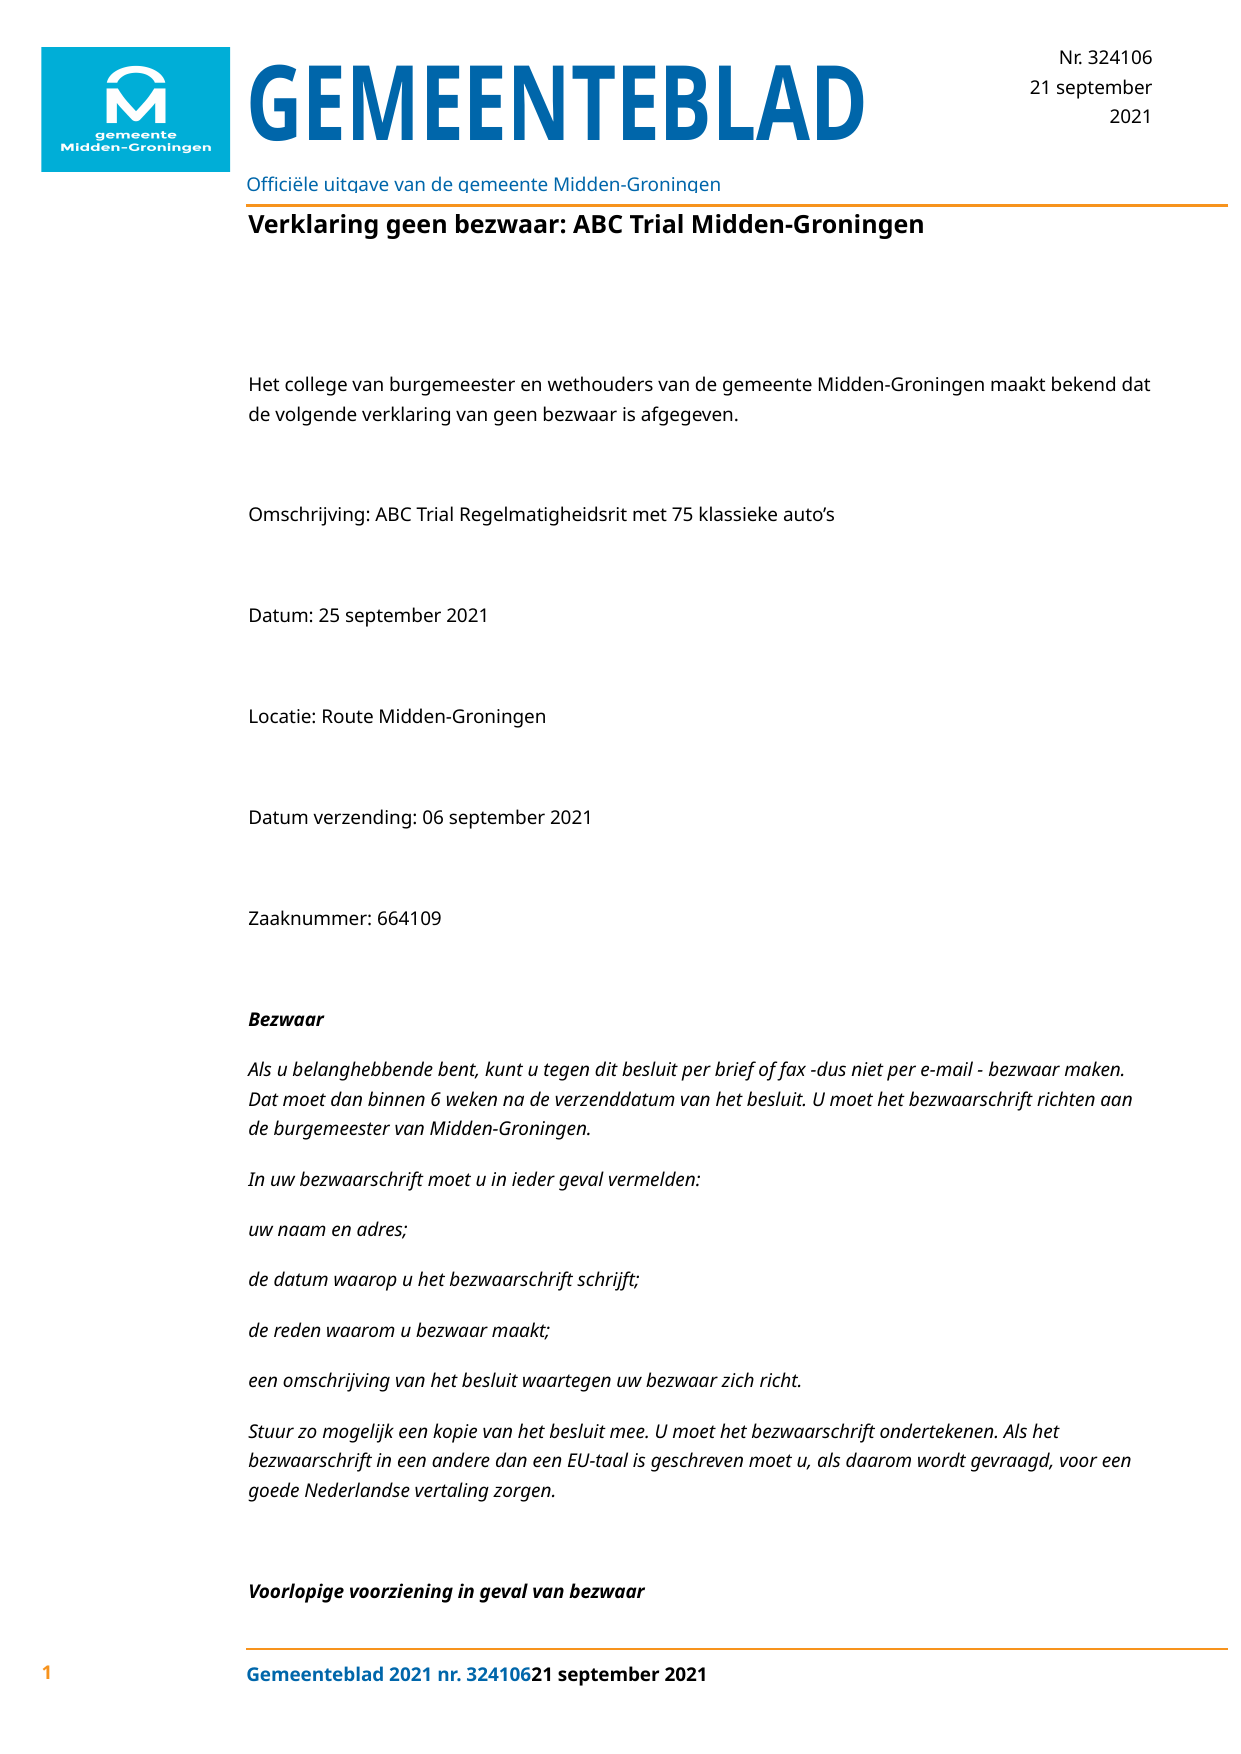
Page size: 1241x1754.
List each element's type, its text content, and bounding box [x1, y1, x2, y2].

picture [184, 146, 190, 153]
text uw naam en adres; [248, 1216, 1152, 1242]
text In uw bezwaarschrift moet u in ieder geval vermelden: [248, 1166, 1152, 1191]
text Bezwaar [248, 1006, 1152, 1031]
text een omschrijving van het besluit waartegen uw bezwaar zich richt. [248, 1367, 1152, 1393]
text Omschrijving: ABC Trial Regelmatigheidsrit met 75 klassieke auto’s [248, 502, 1152, 527]
text de reden waarom u bezwaar maakt; [248, 1317, 1152, 1343]
text Verklaring geen bezwaar: ABC Trial Midden-Groningen [248, 207, 1152, 241]
text Voorlopige voorziening in geval van bezwaar [248, 1578, 1152, 1603]
picture [108, 66, 164, 82]
text Locatie: Route Midden-Groningen [248, 703, 1152, 729]
text Als u belanghebbende bent, kunt u tegen dit besluit per brief of fax -dus niet per e-mail - bezwaar maken. Dat moet dan binnen 6 weken na de verzenddatum van het besluit. U moet het bezwaarschrift richten aan de burgemeester van Midden-Groningen. [248, 1056, 1152, 1141]
text de datum waarop u het bezwaarschrift schrijft; [248, 1267, 1152, 1292]
text Datum verzending: 06 september 2021 [248, 804, 1152, 830]
picture [107, 89, 165, 122]
text Het college van burgemeester en wethouders van de gemeente Midden-Groningen maakt bekend dat de volgende verklaring van geen bezwaar is afgegeven. [248, 371, 1152, 426]
text Datum: 25 september 2021 [248, 602, 1152, 628]
text Stuur zo mogelijk een kopie van het besluit mee. U moet het bezwaarschrift ondertekenen. Als het bezwaarschrift in een andere dan een EU-taal is geschreven moet u, als daarom wordt gevraagd, voor een goede Nederlandse vertaling zorgen. [248, 1418, 1152, 1503]
text Zaaknummer: 664109 [248, 905, 1152, 931]
